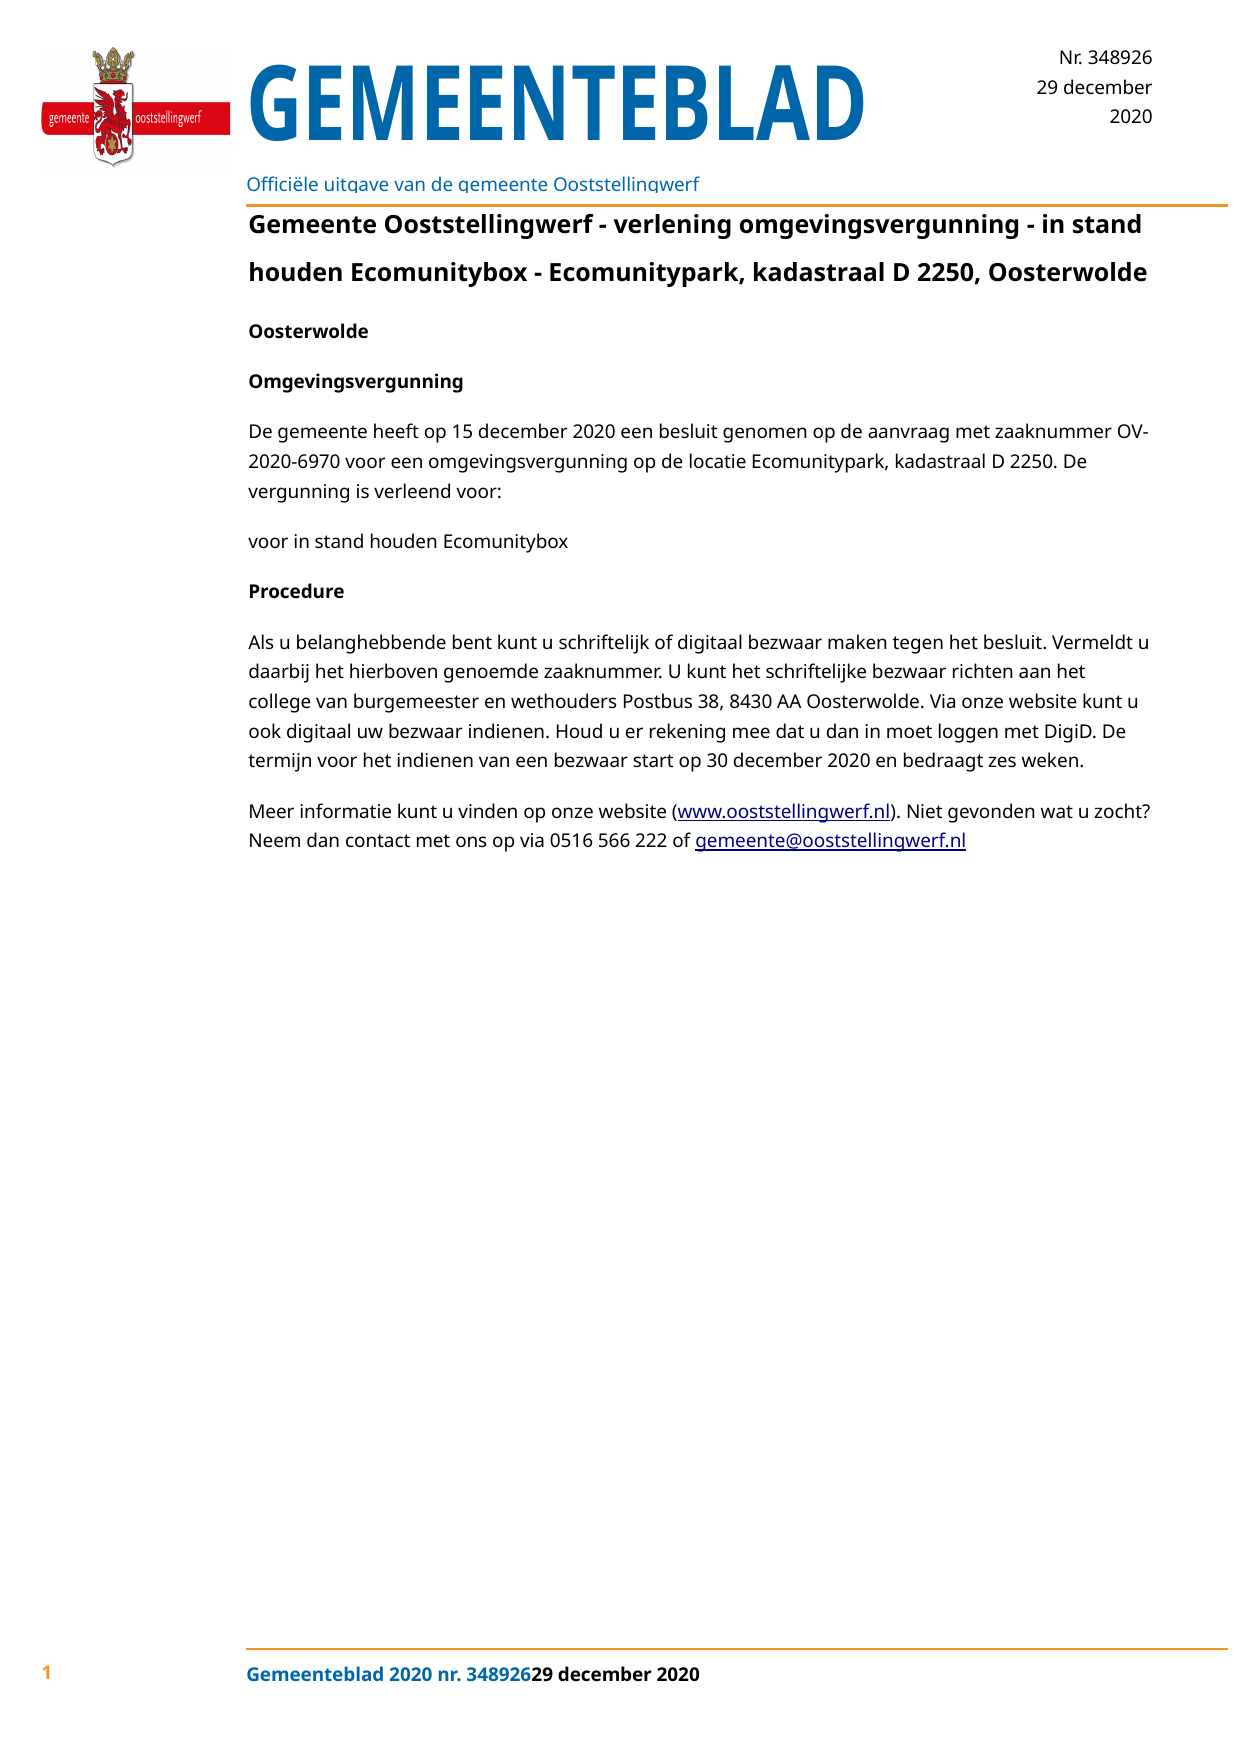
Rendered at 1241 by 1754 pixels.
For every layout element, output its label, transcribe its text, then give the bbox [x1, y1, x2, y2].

text Meer informatie kunt u vinden op onze website (www.ooststellingwerf.nl). Niet gevonden wat u zocht? Neem dan contact met ons op via 0516 566 222 of gemeente@ooststellingwerf.nl [248, 798, 1152, 853]
text Oosterwolde [248, 318, 1152, 344]
text De gemeente heeft op 15 december 2020 een besluit genomen op de aanvraag met zaaknummer OV-2020-6970 voor een omgevingsvergunning op de locatie Ecomunitypark, kadastraal D 2250. De vergunning is verleend voor: [248, 419, 1152, 504]
text Als u belanghebbende bent kunt u schriftelijk of digitaal bezwaar maken tegen het besluit. Vermeldt u daarbij het hierboven genoemde zaaknummer. U kunt het schriftelijke bezwaar richten aan het college van burgemeester en wethouders Postbus 38, 8430 AA Oosterwolde. Via onze website kunt u ook digitaal uw bezwaar indienen. Houd u er rekening mee dat u dan in moet loggen met DigiD. De termijn voor het indienen van een bezwaar start op 30 december 2020 en bedraagt zes weken. [248, 629, 1152, 773]
text Gemeente Ooststellingwerf - verlening omgevingsvergunning - in stand houden Ecomunitybox - Ecomunitypark, kadastraal D 2250, Oosterwolde [248, 207, 1152, 288]
text Omgevingsvergunning [248, 368, 1152, 394]
text voor in stand houden Ecomunitybox [248, 528, 1152, 554]
picture [41, 47, 231, 172]
text Procedure [248, 579, 1152, 604]
